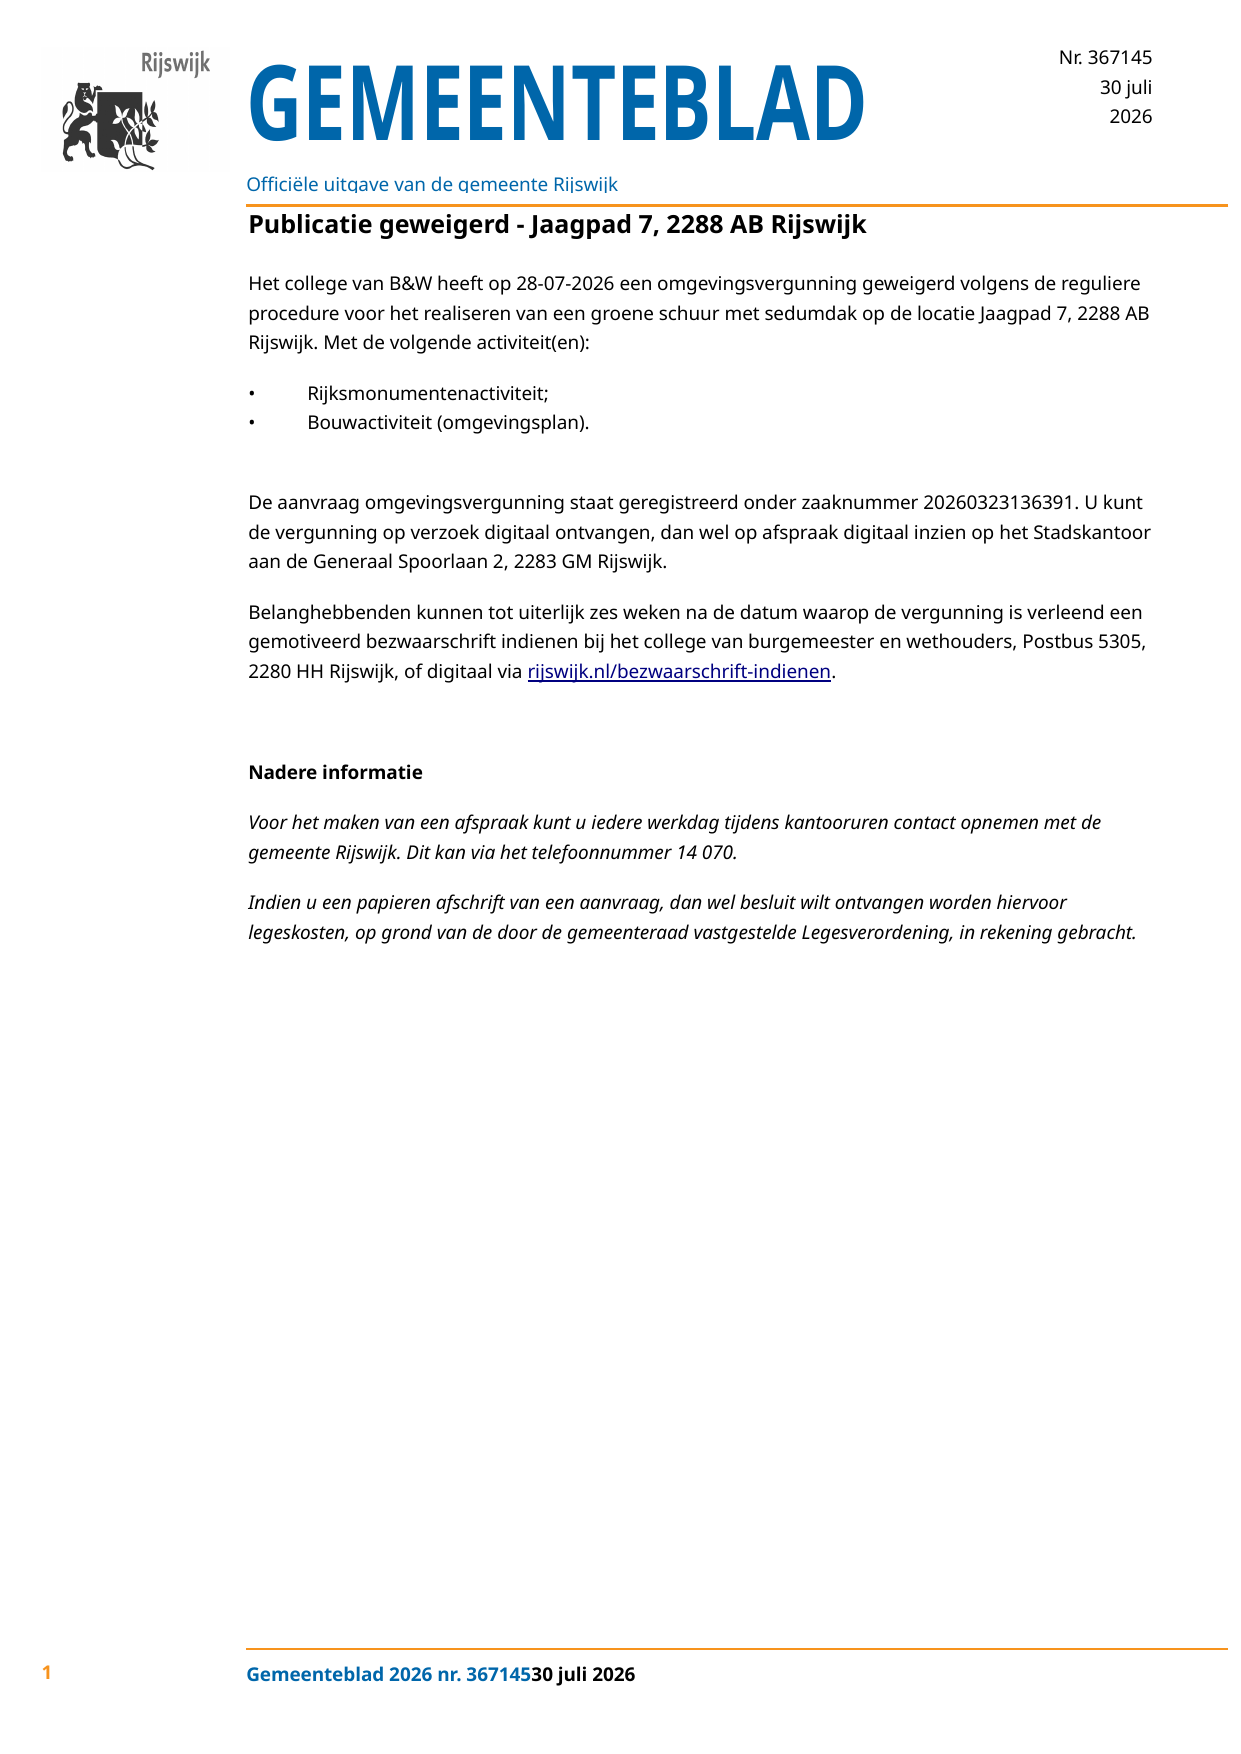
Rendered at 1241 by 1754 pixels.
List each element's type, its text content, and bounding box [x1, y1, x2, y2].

text Voor het maken van een afspraak kunt u iedere werkdag tijdens kantooruren contact opnemen met de gemeente Rijswijk. Dit kan via het telefoonnummer 14 070. [248, 809, 1152, 865]
list Rijksmonumentenactiviteit; [248, 380, 1152, 406]
list Bouwactiviteit (omgevingsplan). [248, 409, 1152, 435]
text Het college van B&W heeft op 28-07-2026 een omgevingsvergunning geweigerd volgens de reguliere procedure voor het realiseren van een groene schuur met sedumdak op de locatie Jaagpad 7, 2288 AB Rijswijk. Met de volgende activiteit(en): [248, 270, 1152, 355]
text Publicatie geweigerd - Jaagpad 7, 2288 AB Rijswijk [248, 207, 1152, 241]
text Indien u een papieren afschrift van een aanvraag, dan wel besluit wilt ontvangen worden hiervoor legeskosten, op grond van de door de gemeenteraad vastgestelde Legesverordening, in rekening gebracht. [248, 889, 1152, 945]
text Belanghebbenden kunnen tot uiterlijk zes weken na de datum waarop de vergunning is verleend een gemotiveerd bezwaarschrift indienen bij het college van burgemeester en wethouders, Postbus 5305, 2280 HH Rijswijk, of digitaal via rijswijk.nl/bezwaarschrift-indienen. [248, 599, 1152, 684]
text Nadere informatie [248, 759, 1152, 785]
text De aanvraag omgevingsvergunning staat geregistreerd onder zaaknummer 20260323136391. U kunt de vergunning op verzoek digitaal ontvangen, dan wel op afspraak digitaal inzien op het Stadskantoor aan de Generaal Spoorlaan 2, 2283 GM Rijswijk. [248, 489, 1152, 574]
picture [41, 47, 231, 172]
